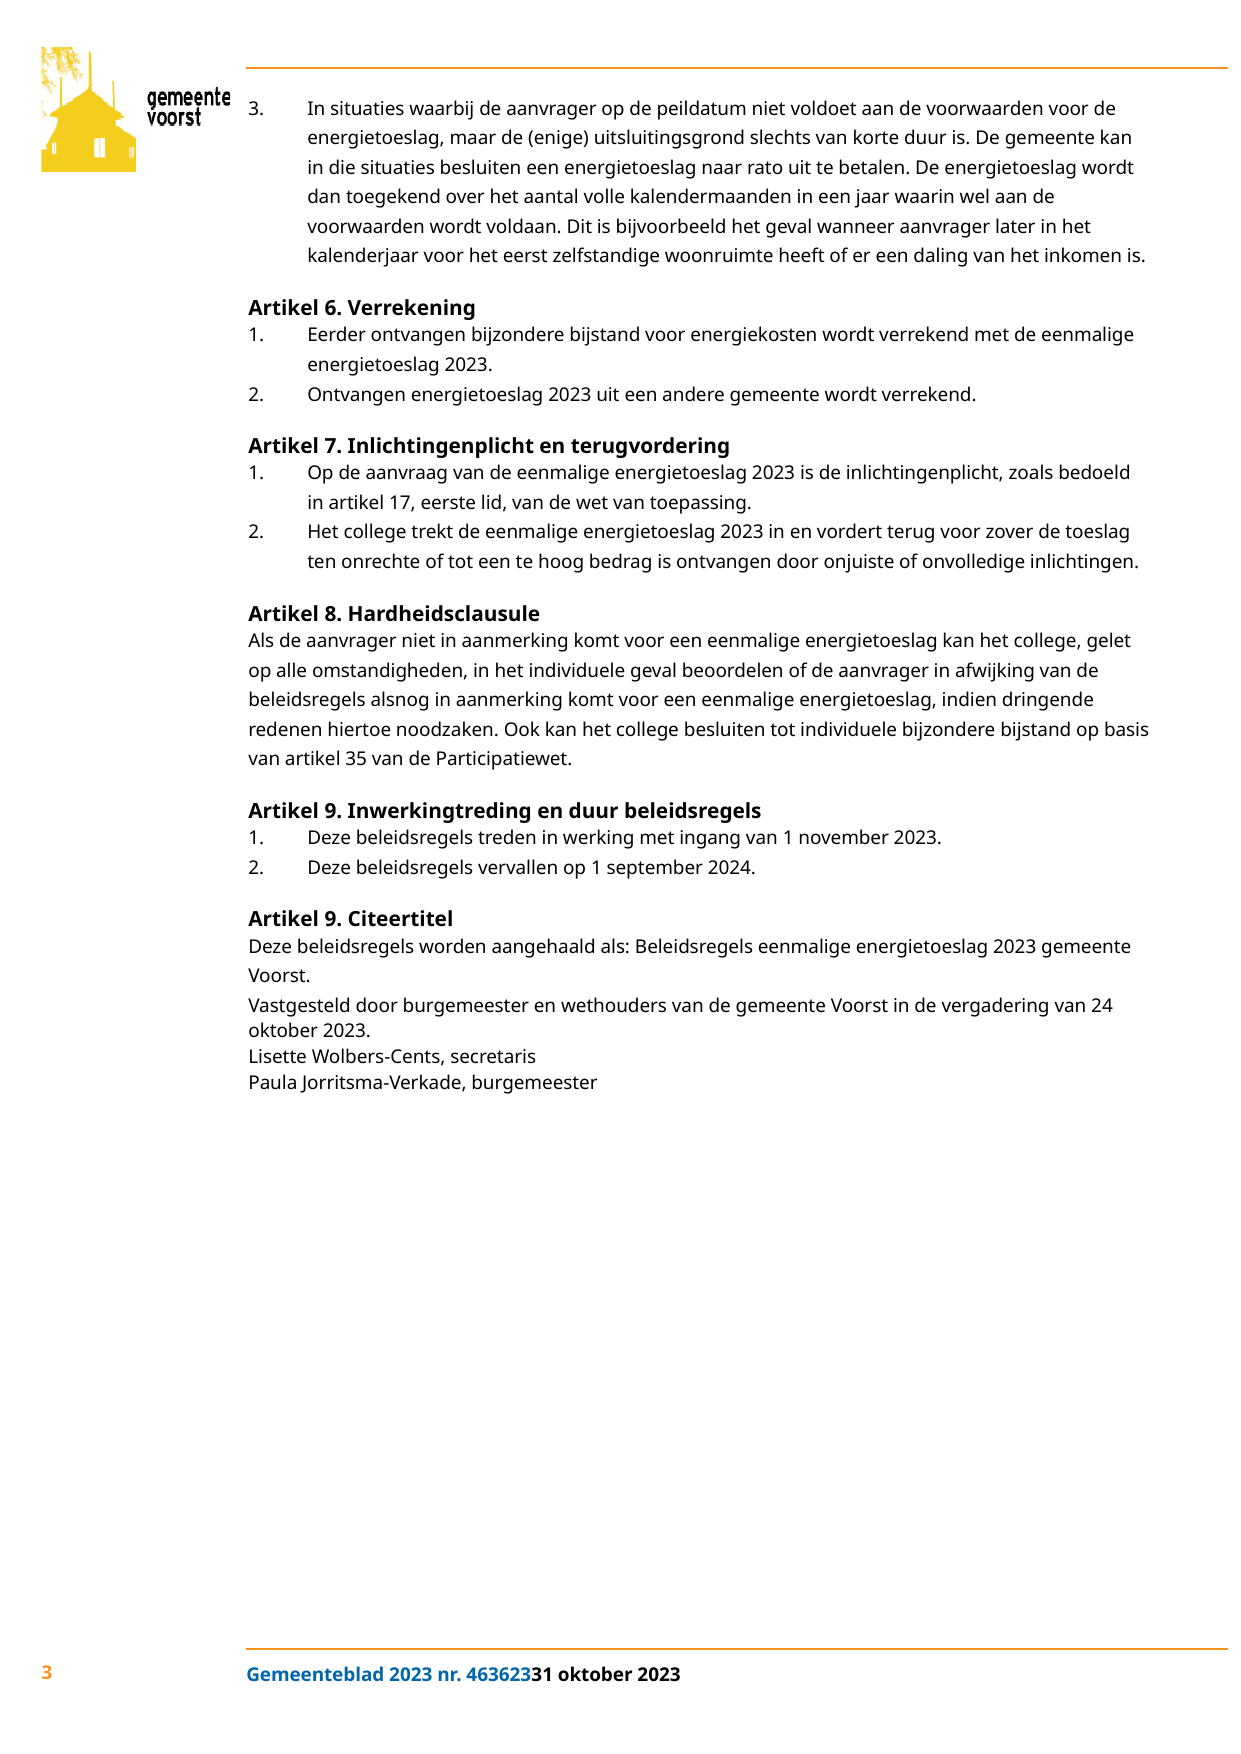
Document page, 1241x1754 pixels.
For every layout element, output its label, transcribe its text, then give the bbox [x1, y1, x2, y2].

text Paula Jorritsma-Verkade, burgemeester [248, 1069, 1152, 1095]
text Artikel 8. Hardheidsclausule [248, 599, 1152, 627]
text Als de aanvrager niet in aanmerking komt voor een eenmalige energietoeslag kan het college, gelet op alle omstandigheden, in het individuele geval beoordelen of de aanvrager in afwijking van de beleidsregels alsnog in aanmerking komt voor een eenmalige energietoeslag, indien dringende redenen hiertoe noodzaken. Ook kan het college besluiten tot individuele bijzondere bijstand op basis van artikel 35 van de Participatiewet. [248, 627, 1152, 771]
list In situaties waarbij de aanvrager op de peildatum niet voldoet aan de voorwaarden voor de energietoeslag, maar de (enige) uitsluitingsgrond slechts van korte duur is. De gemeente kan in die situaties besluiten een energietoeslag naar rato uit te betalen. De energietoeslag wordt dan toegekend over het aantal volle kalendermaanden in een jaar waarin wel aan de voorwaarden wordt voldaan. Dit is bijvoorbeeld het geval wanneer aanvrager later in het kalenderjaar voor het eerst zelfstandige woonruimte heeft of er een daling van het inkomen is. [248, 95, 1152, 268]
list Deze beleidsregels treden in werking met ingang van 1 november 2023. [248, 824, 1152, 850]
list Eerder ontvangen bijzondere bijstand voor energiekosten wordt verrekend met de eenmalige energietoeslag 2023. [248, 322, 1152, 377]
list Het college trekt de eenmalige energietoeslag 2023 in en vordert terug voor zover de toeslag ten onrechte of tot een te hoog bedrag is ontvangen door onjuiste of onvolledige inlichtingen. [248, 519, 1152, 574]
list Ontvangen energietoeslag 2023 uit een andere gemeente wordt verrekend. [248, 381, 1152, 406]
text Artikel 6. Verrekening [248, 293, 1152, 322]
text Vastgesteld door burgemeester en wethouders van de gemeente Voorst in de vergadering van 24 oktober 2023. [248, 992, 1152, 1043]
text Artikel 9. Inwerkingtreding en duur beleidsregels [248, 796, 1152, 824]
text Deze beleidsregels worden aangehaald als: Beleidsregels eenmalige energietoeslag 2023 gemeente Voorst. [248, 933, 1152, 988]
picture [41, 47, 231, 172]
list Op de aanvraag van de eenmalige energietoeslag 2023 is de inlichtingenplicht, zoals bedoeld in artikel 17, eerste lid, van de wet van toepassing. [248, 459, 1152, 515]
list Deze beleidsregels vervallen op 1 september 2024. [248, 854, 1152, 880]
text Lisette Wolbers-Cents, secretaris [248, 1043, 1152, 1069]
text Artikel 9. Citeertitel [248, 904, 1152, 933]
text Artikel 7. Inlichtingenplicht en terugvordering [248, 431, 1152, 459]
